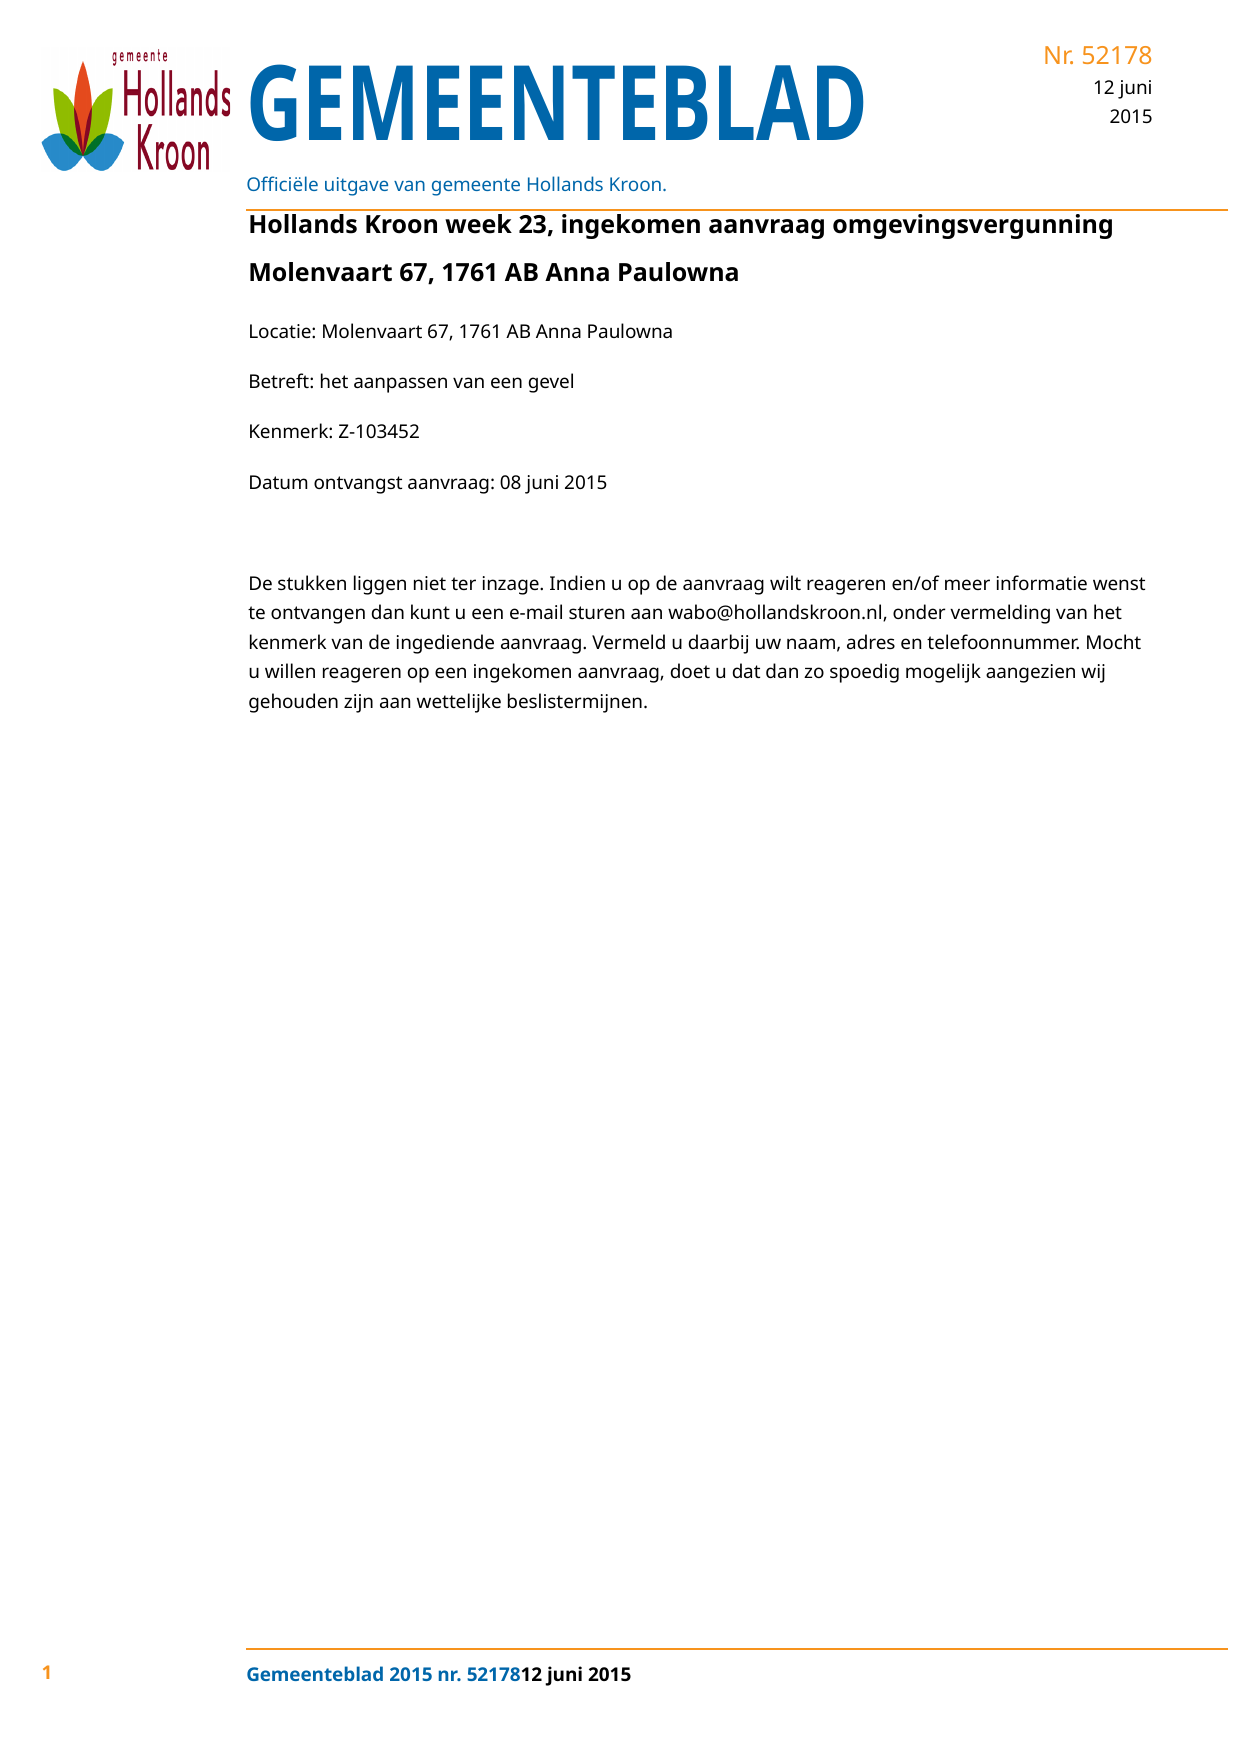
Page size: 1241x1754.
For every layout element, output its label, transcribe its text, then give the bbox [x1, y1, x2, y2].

text Kenmerk: Z-103452 [248, 419, 1152, 444]
text De stukken liggen niet ter inzage. Indien u op de aanvraag wilt reageren en/of meer informatie wenst te ontvangen dan kunt u een e-mail sturen aan wabo@hollandskroon.nl, onder vermelding van het kenmerk van de ingediende aanvraag. Vermeld u daarbij uw naam, adres en telefoonnummer. Mocht u willen reageren op een ingekomen aanvraag, doet u dat dan zo spoedig mogelijk aangezien wij gehouden zijn aan wettelijke beslistermijnen. [248, 570, 1152, 714]
text Locatie: Molenvaart 67, 1761 AB Anna Paulowna [248, 318, 1152, 344]
text Betreft: het aanpassen van een gevel [248, 368, 1152, 394]
text Hollands Kroon week 23, ingekomen aanvraag omgevingsvergunning Molenvaart 67, 1761 AB Anna Paulowna [248, 211, 1152, 288]
picture [41, 47, 231, 172]
text Datum ontvangst aanvraag: 08 juni 2015 [248, 469, 1152, 495]
